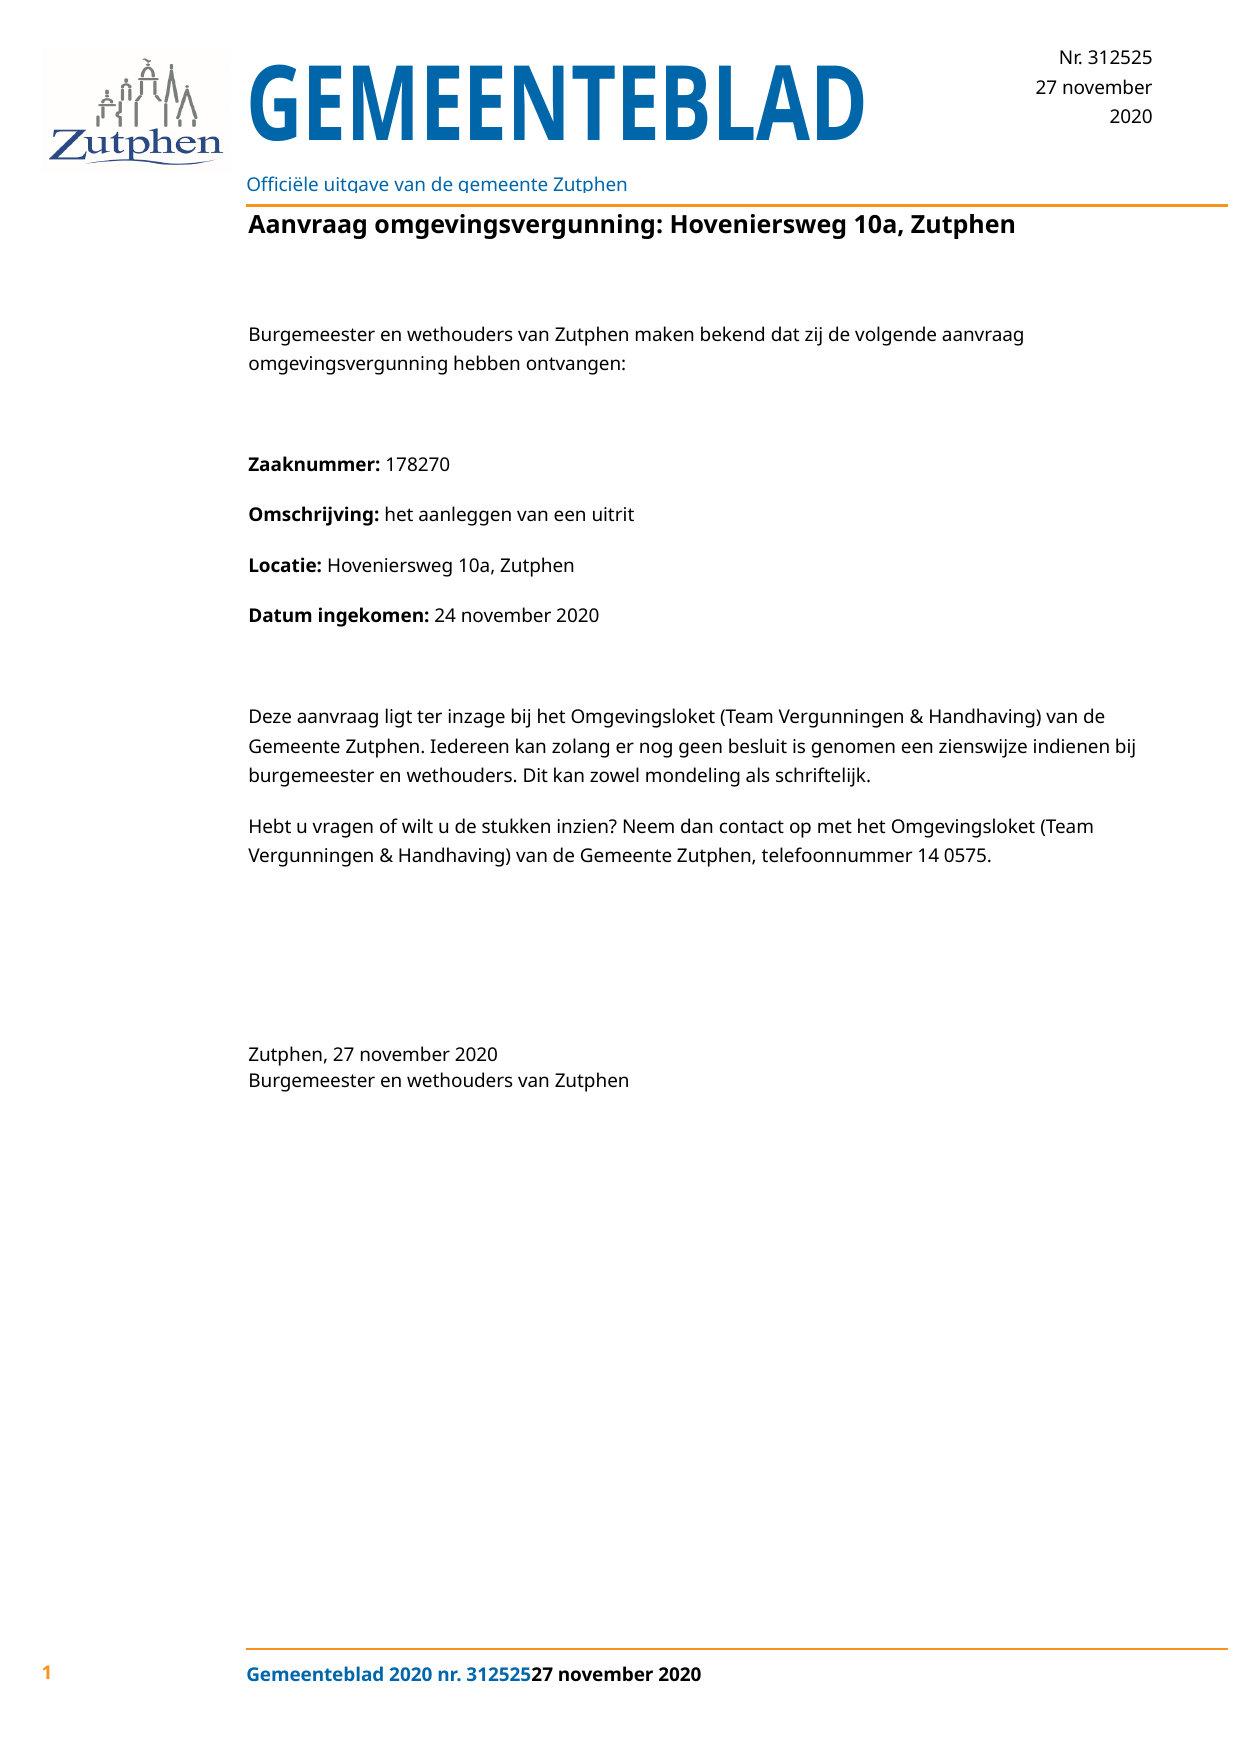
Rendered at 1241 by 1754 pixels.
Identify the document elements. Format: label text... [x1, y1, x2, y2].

text Hebt u vragen of wilt u de stukken inzien? Neem dan contact op met het Omgevingsloket (Team Vergunningen & Handhaving) van de Gemeente Zutphen, telefoonnummer 14 0575. [248, 813, 1152, 868]
text Aanvraag omgevingsvergunning: Hoveniersweg 10a, Zutphen [248, 207, 1152, 241]
text Deze aanvraag ligt ter inzage bij het Omgevingsloket (Team Vergunningen & Handhaving) van de Gemeente Zutphen. Iedereen kan zolang er nog geen besluit is genomen een zienswijze indienen bij burgemeester en wethouders. Dit kan zowel mondeling als schriftelijk. [248, 703, 1152, 788]
text Burgemeester en wethouders van Zutphen [248, 1067, 1152, 1093]
text Datum ingekomen: 24 november 2020 [248, 602, 1152, 628]
text Omschrijving: het aanleggen van een uitrit [248, 502, 1152, 527]
text Burgemeester en wethouders van Zutphen maken bekend dat zij de volgende aanvraag omgevingsvergunning hebben ontvangen: [248, 321, 1152, 376]
picture [41, 47, 231, 172]
text Zutphen, 27 november 2020 [248, 1041, 1152, 1067]
text Locatie: Hoveniersweg 10a, Zutphen [248, 552, 1152, 578]
text Zaaknummer: 178270 [248, 451, 1152, 477]
